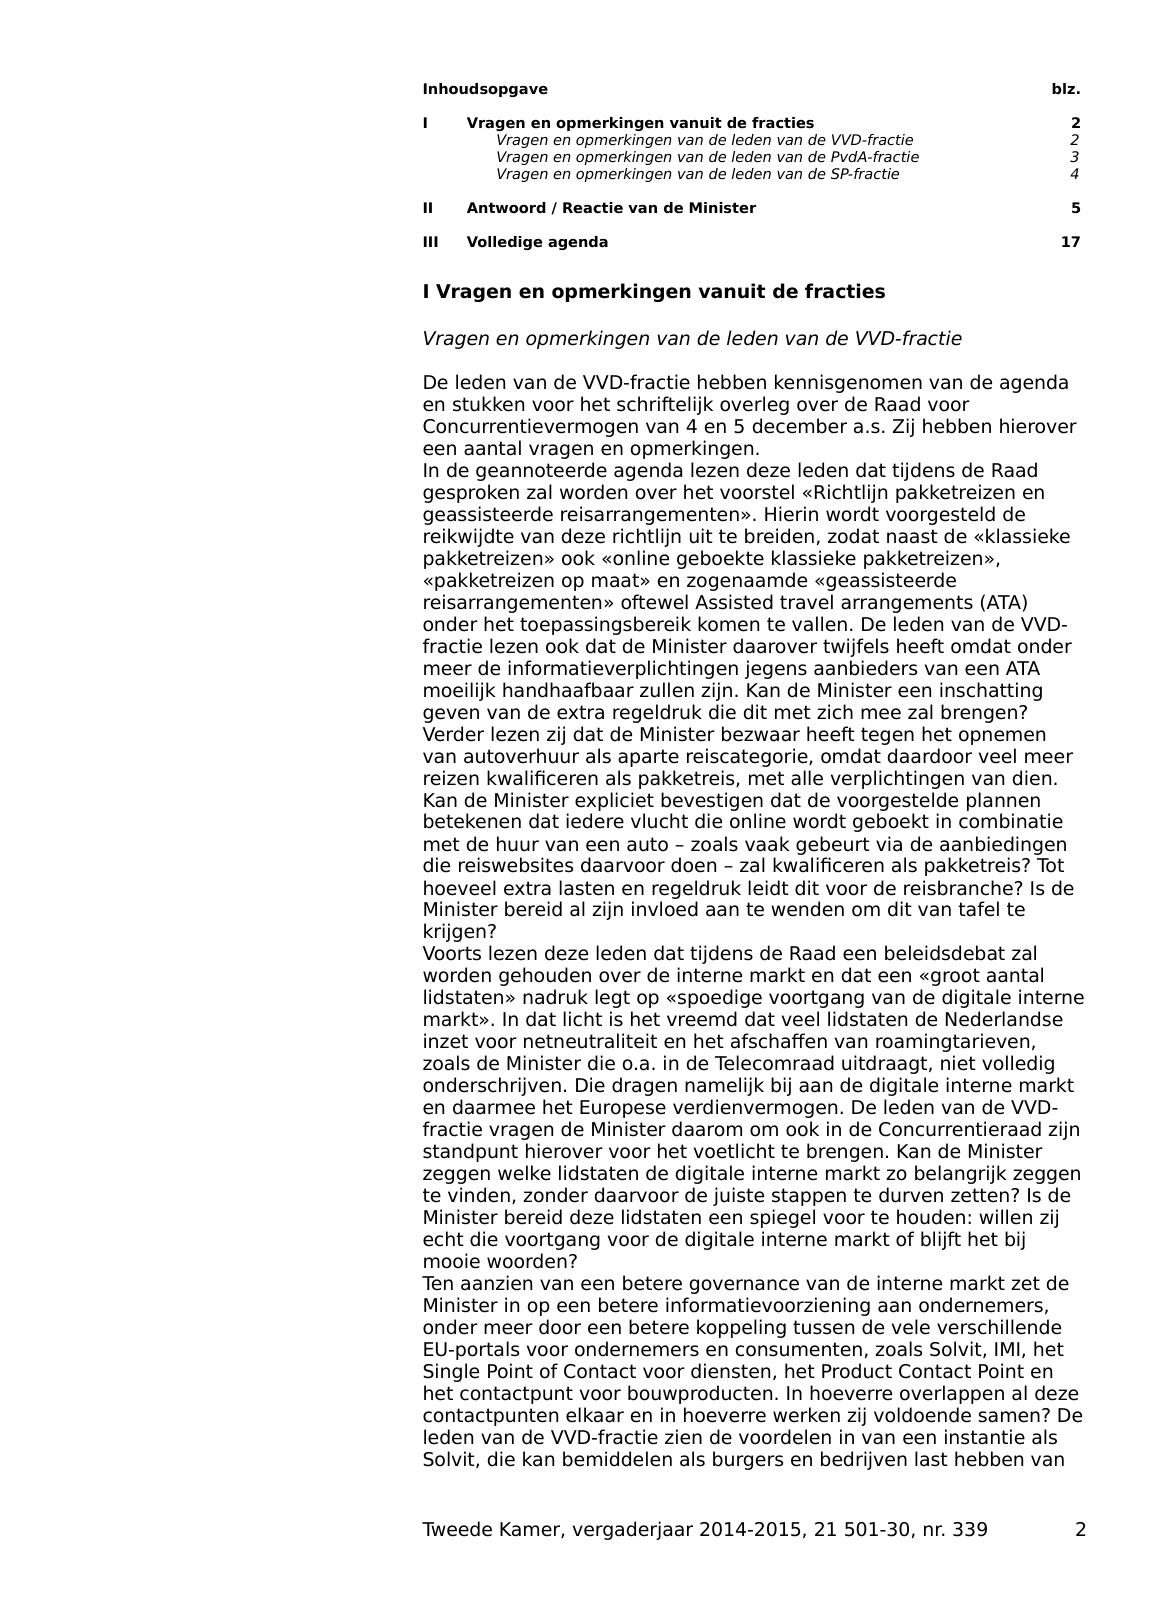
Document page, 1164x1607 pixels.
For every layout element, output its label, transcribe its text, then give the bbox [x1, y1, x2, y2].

table_cell [461, 132, 490, 149]
table_cell [422, 183, 461, 200]
table_cell Antwoord / Reactie van de Minister [461, 200, 1031, 217]
table_cell Vragen en opmerkingen van de leden van de VVD-fractie [490, 132, 1031, 149]
subtitle Vragen en opmerkingen van de leden van de VVD-fractie [422, 328, 1087, 350]
table_cell III [422, 234, 461, 251]
table_cell [461, 98, 490, 115]
table_cell Vragen en opmerkingen van de leden van de SP-fractie [490, 166, 1031, 183]
table_header blz. [1031, 81, 1087, 98]
subtitle I Vragen en opmerkingen vanuit de fracties [422, 281, 1087, 303]
table_cell [461, 183, 490, 200]
table_cell [490, 217, 1031, 234]
table_cell 2 [1031, 132, 1087, 149]
table_cell [422, 132, 461, 149]
table_cell Volledige agenda [461, 234, 1031, 251]
table_cell 2 [1031, 115, 1087, 132]
table_header Inhoudsopgave [422, 81, 1031, 98]
table_cell [490, 98, 1031, 115]
table_cell 17 [1031, 234, 1087, 251]
table_cell Vragen en opmerkingen vanuit de fracties [461, 115, 1031, 132]
text In de geannoteerde agenda lezen deze leden dat tijdens de Raad gesproken zal worden over het voorstel «Richtlijn pakketreizen en geassisteerde reisarrangementen». Hierin wordt voorgesteld de reikwijdte van deze richtlijn uit te breiden, zodat naast de «klassieke pakketreizen» ook «online geboekte klassieke pakketreizen», «pakketreizen op maat» en zogenaamde «geassisteerde reisarrangementen» oftewel Assisted travel arrangements (ATA) onder het toepassingsbereik komen te vallen. De leden van de VVD-fractie lezen ook dat de Minister daarover twijfels heeft omdat onder meer de informatieverplichtingen jegens aanbieders van een ATA moeilijk handhaafbaar zullen zijn. Kan de Minister een inschatting geven van de extra regeldruk die dit met zich mee zal brengen? Verder lezen zij dat de Minister bezwaar heeft tegen het opnemen van autoverhuur als aparte reiscategorie, omdat daardoor veel meer reizen kwalificeren als pakketreis, met alle verplichtingen van dien. Kan de Minister expliciet bevestigen dat de voorgestelde plannen betekenen dat iedere vlucht die online wordt geboekt in combinatie met de huur van een auto – zoals vaak gebeurt via de aanbiedingen die reiswebsites daarvoor doen – zal kwalificeren als pakketreis? Tot hoeveel extra lasten en regeldruk leidt dit voor de reisbranche? Is de Minister bereid al zijn invloed aan te wenden om dit van tafel te krijgen? [422, 460, 1087, 943]
table_cell II [422, 200, 461, 217]
table_cell [1031, 98, 1087, 115]
table_cell [422, 217, 461, 234]
table_cell Vragen en opmerkingen van de leden van de PvdA-fractie [490, 149, 1031, 166]
table_cell I [422, 115, 461, 132]
table_cell [422, 166, 461, 183]
table_cell [461, 217, 490, 234]
table_cell [461, 149, 490, 166]
table_cell 4 [1031, 166, 1087, 183]
table_cell [422, 98, 461, 115]
text Ten aanzien van een betere governance van de interne markt zet de Minister in op een betere informatievoorziening aan ondernemers, onder meer door een betere koppeling tussen de vele verschillende EU-portals voor ondernemers en consumenten, zoals Solvit, IMI, het Single Point of Contact voor diensten, het Product Contact Point en het contactpunt voor bouwproducten. In hoeverre overlappen al deze contactpunten elkaar en in hoeverre werken zij voldoende samen? De leden van de VVD-fractie zien de voordelen in van een instantie als Solvit, die kan bemiddelen als burgers en bedrijven last hebben van [422, 1273, 1087, 1471]
text De leden van de VVD-fractie hebben kennisgenomen van de agenda en stukken voor het schriftelijk overleg over de Raad voor Concurrentievermogen van 4 en 5 december a.s. Zij hebben hierover een aantal vragen en opmerkingen. [422, 372, 1087, 460]
text Voorts lezen deze leden dat tijdens de Raad een beleidsdebat zal worden gehouden over de interne markt en dat een «groot aantal lidstaten» nadruk legt op «spoedige voortgang van de digitale interne markt». In dat licht is het vreemd dat veel lidstaten de Nederlandse inzet voor netneutraliteit en het afschaffen van roamingtarieven, zoals de Minister die o.a. in de Telecomraad uitdraagt, niet volledig onderschrijven. Die dragen namelijk bij aan de digitale interne markt en daarmee het Europese verdienvermogen. De leden van de VVD-fractie vragen de Minister daarom om ook in de Concurrentieraad zijn standpunt hierover voor het voetlicht te brengen. Kan de Minister zeggen welke lidstaten de digitale interne markt zo belangrijk zeggen te vinden, zonder daarvoor de juiste stappen te durven zetten? Is de Minister bereid deze lidstaten een spiegel voor te houden: willen zij echt die voortgang voor de digitale interne markt of blijft het bij mooie woorden? [422, 943, 1087, 1273]
table_cell [490, 183, 1031, 200]
table_cell 5 [1031, 200, 1087, 217]
table_cell [1031, 183, 1087, 200]
table_cell [1031, 217, 1087, 234]
table_cell [461, 166, 490, 183]
table_cell 3 [1031, 149, 1087, 166]
table_cell [422, 149, 461, 166]
